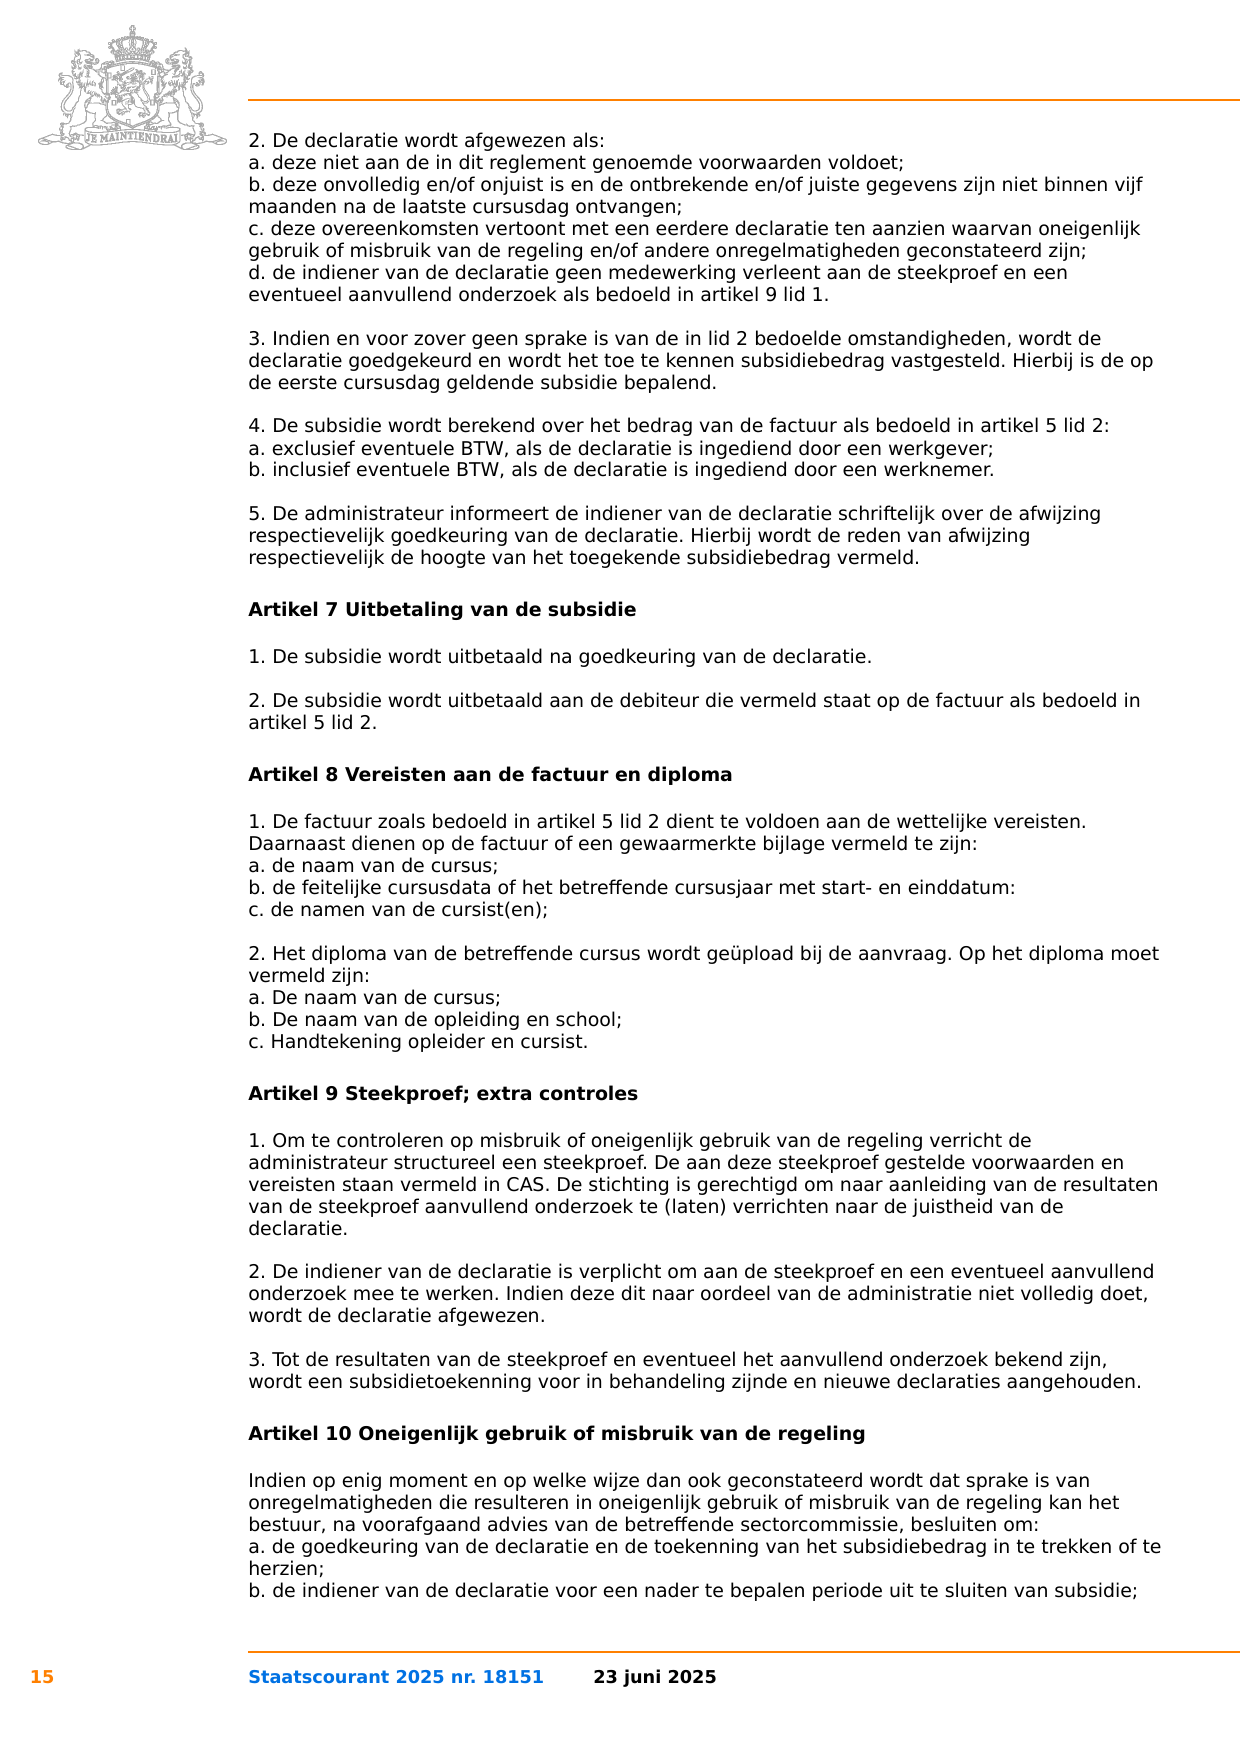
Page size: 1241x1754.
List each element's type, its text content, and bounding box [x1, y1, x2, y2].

text 3. Tot de resultaten van de steekproef en eventueel het aanvullend onderzoek bekend zijn, wordt een subsidietoekenning voor in behandeling zijnde en nieuwe declaraties aangehouden. [248, 1349, 1163, 1393]
text a. de naam van de cursus; [248, 855, 1163, 877]
text 5. De administrateur informeert de indiener van de declaratie schriftelijk over de afwijzing respectievelijk goedkeuring van de declaratie. Hierbij wordt de reden van afwijzing respectievelijk de hoogte van het toegekende subsidiebedrag vermeld. [248, 503, 1163, 569]
text b. deze onvolledig en/of onjuist is en de ontbrekende en/of juiste gegevens zijn niet binnen vijf maanden na de laatste cursusdag ontvangen; [248, 174, 1163, 218]
text b. De naam van de opleiding en school; [248, 1009, 1163, 1031]
text 1. De factuur zoals bedoeld in artikel 5 lid 2 dient te voldoen aan de wettelijke vereisten. Daarnaast dienen op de factuur of een gewaarmerkte bijlage vermeld te zijn: [248, 811, 1163, 855]
text c. de namen van de cursist(en); [248, 899, 1163, 921]
text Indien op enig moment en op welke wijze dan ook geconstateerd wordt dat sprake is van onregelmatigheden die resulteren in oneigenlijk gebruik of misbruik van de regeling kan het bestuur, na voorafgaand advies van de betreffende sectorcommissie, besluiten om: [248, 1470, 1163, 1536]
text 2. De declaratie wordt afgewezen als: [248, 130, 1163, 152]
text 1. Om te controleren op misbruik of oneigenlijk gebruik van de regeling verricht de administrateur structureel een steekproef. De aan deze steekproef gestelde voorwaarden en vereisten staan vermeld in CAS. De stichting is gerechtigd om naar aanleiding van de resultaten van de steekproef aanvullend onderzoek te (laten) verrichten naar de juistheid van de declaratie. [248, 1129, 1163, 1239]
subtitle Artikel 10 Oneigenlijk gebruik of misbruik van de regeling [248, 1423, 1163, 1445]
text 4. De subsidie wordt berekend over het bedrag van de factuur als bedoeld in artikel 5 lid 2: [248, 415, 1163, 437]
subtitle Artikel 7 Uitbetaling van de subsidie [248, 599, 1163, 621]
text b. de indiener van de declaratie voor een nader te bepalen periode uit te sluiten van subsidie; [248, 1580, 1163, 1602]
text a. exclusief eventuele BTW, als de declaratie is ingediend door een werkgever; [248, 437, 1163, 459]
text a. De naam van de cursus; [248, 987, 1163, 1009]
text 2. Het diploma van de betreffende cursus wordt geüpload bij de aanvraag. Op het diploma moet vermeld zijn: [248, 943, 1163, 987]
text 2. De indiener van de declaratie is verplicht om aan de steekproef en een eventueel aanvullend onderzoek mee te werken. Indien deze dit naar oordeel van de administratie niet volledig doet, wordt de declaratie afgewezen. [248, 1261, 1163, 1327]
text a. de goedkeuring van de declaratie en de toekenning van het subsidiebedrag in te trekken of te herzien; [248, 1536, 1163, 1580]
subtitle Artikel 9 Steekproef; extra controles [248, 1083, 1163, 1104]
text c. deze overeenkomsten vertoont met een eerdere declaratie ten aanzien waarvan oneigenlijk gebruik of misbruik van de regeling en/of andere onregelmatigheden geconstateerd zijn; [248, 218, 1163, 262]
picture [38, 25, 227, 150]
text b. inclusief eventuele BTW, als de declaratie is ingediend door een werknemer. [248, 459, 1163, 481]
text 2. De subsidie wordt uitbetaald aan de debiteur die vermeld staat op de factuur als bedoeld in artikel 5 lid 2. [248, 690, 1163, 734]
text 1. De subsidie wordt uitbetaald na goedkeuring van de declaratie. [248, 646, 1163, 668]
text b. de feitelijke cursusdata of het betreffende cursusjaar met start- en einddatum: [248, 877, 1163, 899]
subtitle Artikel 8 Vereisten aan de factuur en diploma [248, 764, 1163, 786]
text d. de indiener van de declaratie geen medewerking verleent aan de steekproef en een eventueel aanvullend onderzoek als bedoeld in artikel 9 lid 1. [248, 262, 1163, 306]
text a. deze niet aan de in dit reglement genoemde voorwaarden voldoet; [248, 152, 1163, 174]
text c. Handtekening opleider en cursist. [248, 1031, 1163, 1053]
text 3. Indien en voor zover geen sprake is van de in lid 2 bedoelde omstandigheden, wordt de declaratie goedgekeurd en wordt het toe te kennen subsidiebedrag vastgesteld. Hierbij is de op de eerste cursusdag geldende subsidie bepalend. [248, 328, 1163, 393]
